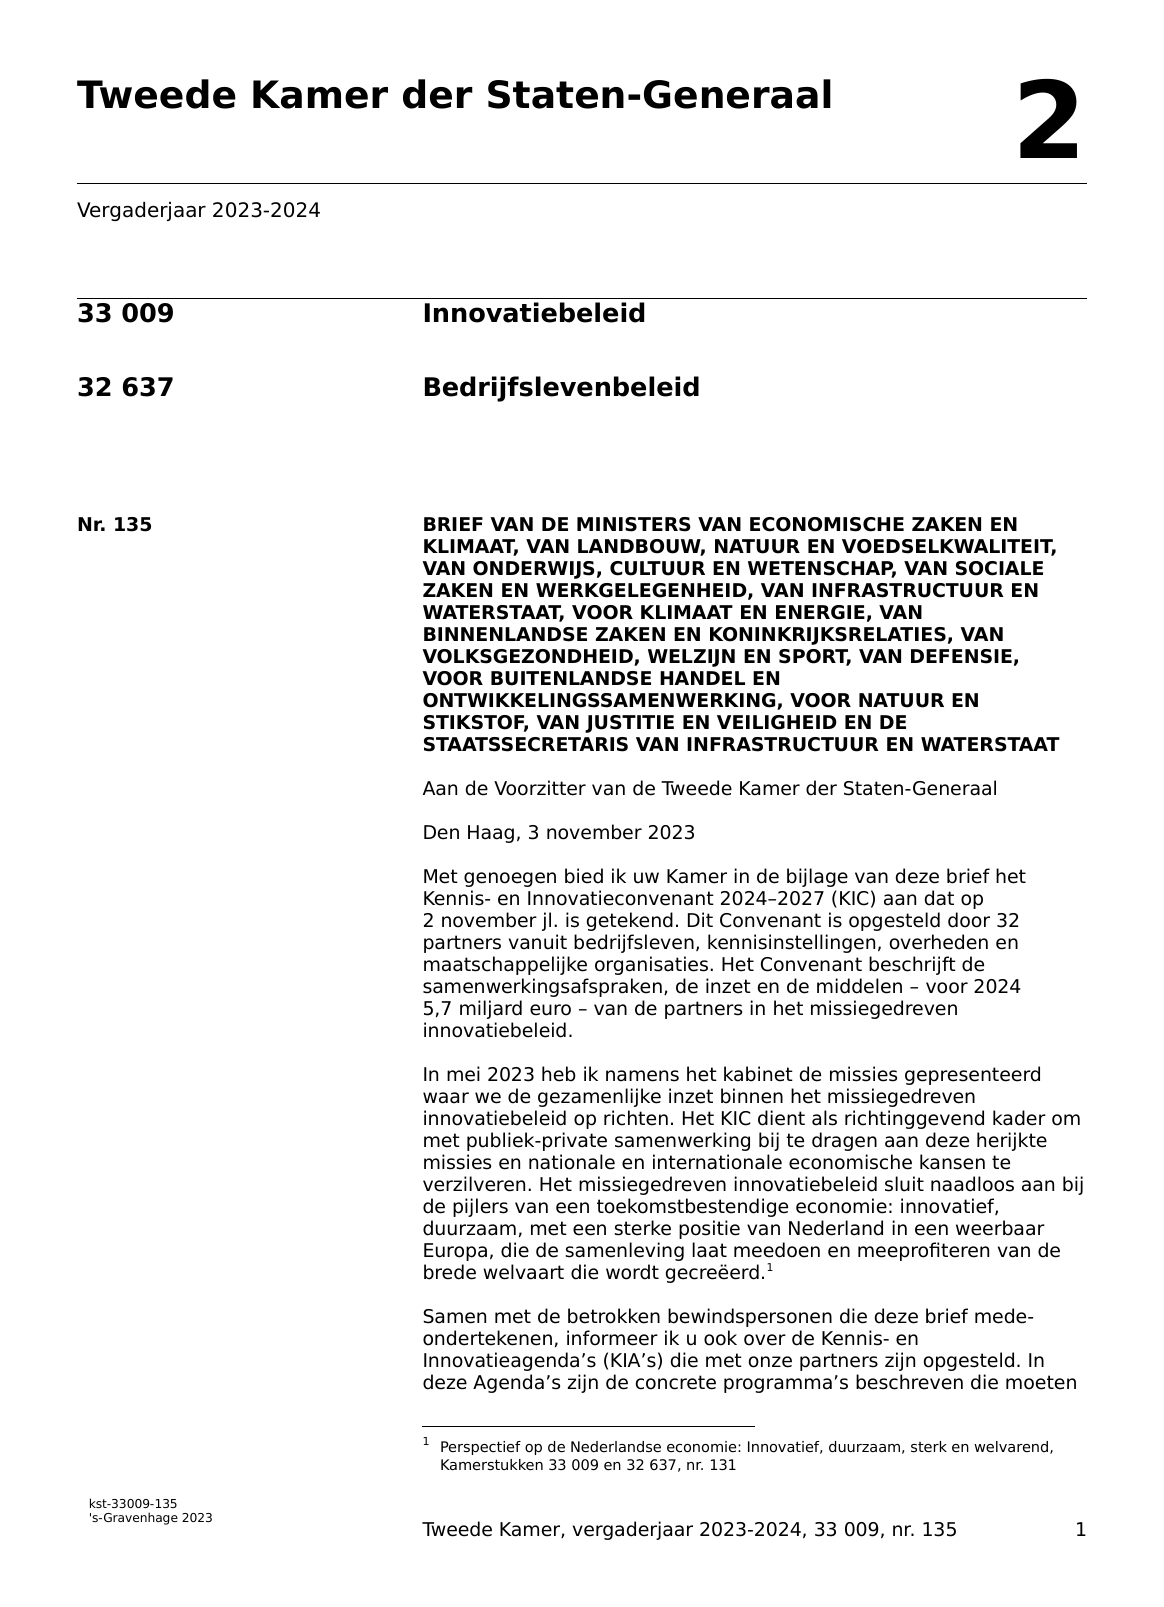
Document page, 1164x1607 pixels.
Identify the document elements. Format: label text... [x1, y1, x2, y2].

text Perspectief op de Nederlandse economie: Innovatief, duurzaam, sterk en welvarend, Kamerstukken 33 009 en 32 637, nr. 131 [422, 1435, 1087, 1474]
text Den Haag, 3 november 2023 [422, 822, 1087, 844]
text 's-Gravenhage 2023 [88, 1511, 323, 1525]
text In mei 2023 heb ik namens het kabinet de missies gepresenteerd waar we de gezamenlijke inzet binnen het missiegedreven innovatiebeleid op richten. Het KIC dient als richtinggevend kader om met publiek-private samenwerking bij te dragen aan deze herijkte missies en nationale en internationale economische kansen te verzilveren. Het missiegedreven innovatiebeleid sluit naadloos aan bij de pijlers van een toekomstbestendige economie: innovatief, duurzaam, met een sterke positie van Nederland in een weerbaar Europa, die de samenleving laat meedoen en meeprofiteren van de brede welvaart die wordt gecreëerd. [422, 1064, 1087, 1284]
text Aan de Voorzitter van de Tweede Kamer der Staten-Generaal [422, 778, 1087, 800]
subtitle 32 637 Bedrijfslevenbeleid [77, 373, 1087, 403]
subtitle Nr. 135 BRIEF VAN DE MINISTERS VAN ECONOMISCHE ZAKEN EN KLIMAAT, VAN LANDBOUW, NATUUR EN VOEDSELKWALITEIT, VAN ONDERWIJS, CULTUUR EN WETENSCHAP, VAN SOCIALE ZAKEN EN WERKGELEGENHEID, VAN INFRASTRUCTUUR EN WATERSTAAT, VOOR KLIMAAT EN ENERGIE, VAN BINNENLANDSE ZAKEN EN KONINKRIJKSRELATIES, VAN VOLKSGEZONDHEID, WELZIJN EN SPORT, VAN DEFENSIE, VOOR BUITENLANDSE HANDEL EN ONTWIKKELINGSSAMENWERKING, VOOR NATUUR EN STIKSTOF, VAN JUSTITIE EN VEILIGHEID EN DE STAATSSECRETARIS VAN INFRASTRUCTUUR EN WATERSTAAT [77, 514, 1087, 756]
text Samen met de betrokken bewindspersonen die deze brief mede-ondertekenen, informeer ik u ook over de Kennis- en Innovatieagenda’s (KIA’s) die met onze partners zijn opgesteld. In deze Agenda’s zijn de concrete programma’s beschreven die moeten [422, 1306, 1087, 1394]
table_header Tweede Kamer der Staten-Generaal [77, 59, 886, 183]
text kst-33009-135 [88, 1497, 323, 1511]
subtitle 33 009 Innovatiebeleid [77, 299, 1087, 329]
table_header 2 [886, 59, 1087, 183]
text Met genoegen bied ik uw Kamer in de bijlage van deze brief het Kennis- en Innovatieconvenant 2024–2027 (KIC) aan dat op 2 november jl. is getekend. Dit Convenant is opgesteld door 32 partners vanuit bedrijfsleven, kennisinstellingen, overheden en maatschappelijke organisaties. Het Convenant beschrijft de samenwerkingsafspraken, de inzet en de middelen – voor 2024 5,7 miljard euro – van de partners in het missiegedreven innovatiebeleid. [422, 866, 1087, 1042]
table_cell Vergaderjaar 2023-2024 [77, 184, 1087, 298]
